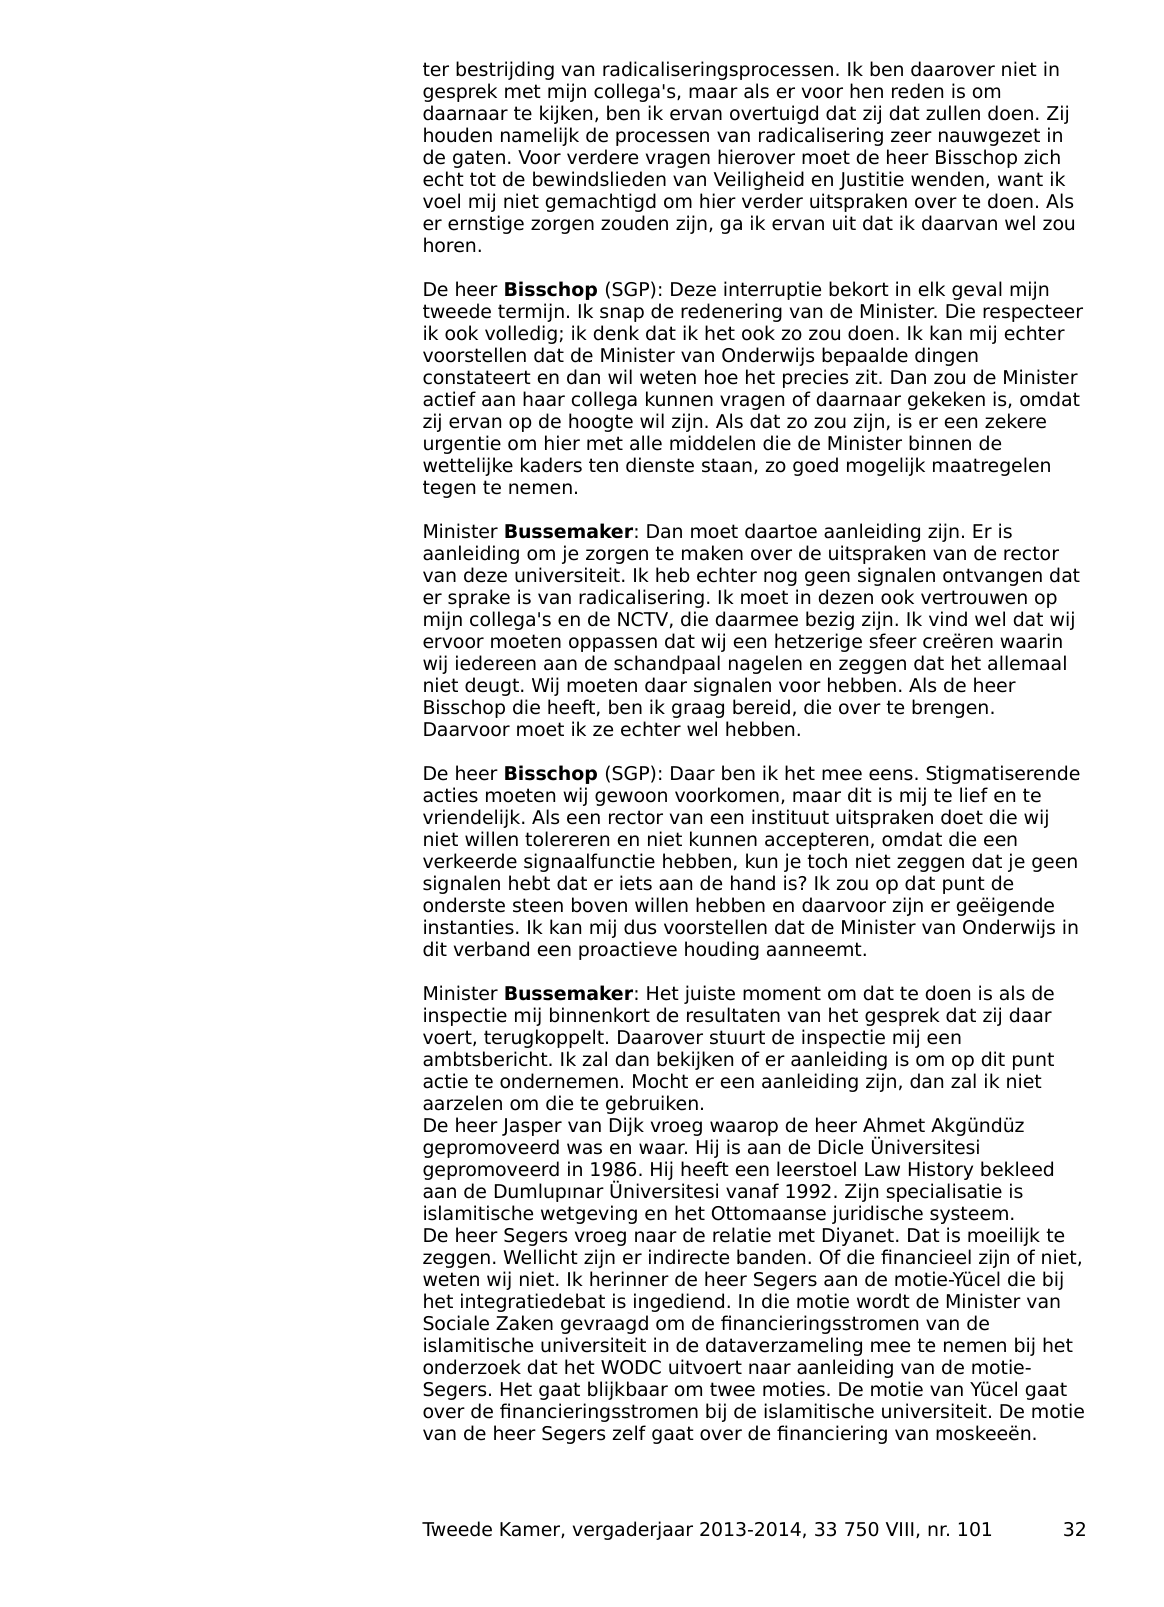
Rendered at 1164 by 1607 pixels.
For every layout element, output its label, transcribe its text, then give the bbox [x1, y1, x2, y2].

text Minister Bussemaker: Dan moet daartoe aanleiding zijn. Er is aanleiding om je zorgen te maken over de uitspraken van de rector van deze universiteit. Ik heb echter nog geen signalen ontvangen dat er sprake is van radicalisering. Ik moet in dezen ook vertrouwen op mijn collega's en de NCTV, die daarmee bezig zijn. Ik vind wel dat wij ervoor moeten oppassen dat wij een hetzerige sfeer creëren waarin wij iedereen aan de schandpaal nagelen en zeggen dat het allemaal niet deugt. Wij moeten daar signalen voor hebben. Als de heer Bisschop die heeft, ben ik graag bereid, die over te brengen. Daarvoor moet ik ze echter wel hebben. [422, 521, 1087, 741]
text De heer Jasper van Dijk vroeg waarop de heer Ahmet Akgündüz gepromoveerd was en waar. Hij is aan de Dicle Üniversitesi gepromoveerd in 1986. Hij heeft een leerstoel Law History bekleed aan de Dumlupınar Üniversitesi vanaf 1992. Zijn specialisatie is islamitische wetgeving en het Ottomaanse juridische systeem. [422, 1115, 1087, 1225]
text De heer Segers vroeg naar de relatie met Diyanet. Dat is moeilijk te zeggen. Wellicht zijn er indirecte banden. Of die financieel zijn of niet, weten wij niet. Ik herinner de heer Segers aan de motie-Yücel die bij het integratiedebat is ingediend. In die motie wordt de Minister van Sociale Zaken gevraagd om de financieringsstromen van de islamitische universiteit in de dataverzameling mee te nemen bij het onderzoek dat het WODC uitvoert naar aanleiding van de motie-Segers. Het gaat blijkbaar om twee moties. De motie van Yücel gaat over de financieringsstromen bij de islamitische universiteit. De motie van de heer Segers zelf gaat over de financiering van moskeeën. [422, 1225, 1087, 1444]
text De heer Bisschop (SGP): Deze interruptie bekort in elk geval mijn tweede termijn. Ik snap de redenering van de Minister. Die respecteer ik ook volledig; ik denk dat ik het ook zo zou doen. Ik kan mij echter voorstellen dat de Minister van Onderwijs bepaalde dingen constateert en dan wil weten hoe het precies zit. Dan zou de Minister actief aan haar collega kunnen vragen of daarnaar gekeken is, omdat zij ervan op de hoogte wil zijn. Als dat zo zou zijn, is er een zekere urgentie om hier met alle middelen die de Minister binnen de wettelijke kaders ten dienste staan, zo goed mogelijk maatregelen tegen te nemen. [422, 279, 1087, 499]
text De heer Bisschop (SGP): Daar ben ik het mee eens. Stigmatiserende acties moeten wij gewoon voorkomen, maar dit is mij te lief en te vriendelijk. Als een rector van een instituut uitspraken doet die wij niet willen tolereren en niet kunnen accepteren, omdat die een verkeerde signaalfunctie hebben, kun je toch niet zeggen dat je geen signalen hebt dat er iets aan de hand is? Ik zou op dat punt de onderste steen boven willen hebben en daarvoor zijn er geëigende instanties. Ik kan mij dus voorstellen dat de Minister van Onderwijs in dit verband een proactieve houding aanneemt. [422, 763, 1087, 961]
text ter bestrijding van radicaliseringsprocessen. Ik ben daarover niet in gesprek met mijn collega's, maar als er voor hen reden is om daarnaar te kijken, ben ik ervan overtuigd dat zij dat zullen doen. Zij houden namelijk de processen van radicalisering zeer nauwgezet in de gaten. Voor verdere vragen hierover moet de heer Bisschop zich echt tot de bewindslieden van Veiligheid en Justitie wenden, want ik voel mij niet gemachtigd om hier verder uitspraken over te doen. Als er ernstige zorgen zouden zijn, ga ik ervan uit dat ik daarvan wel zou horen. [422, 59, 1087, 257]
text Minister Bussemaker: Het juiste moment om dat te doen is als de inspectie mij binnenkort de resultaten van het gesprek dat zij daar voert, terugkoppelt. Daarover stuurt de inspectie mij een ambtsbericht. Ik zal dan bekijken of er aanleiding is om op dit punt actie te ondernemen. Mocht er een aanleiding zijn, dan zal ik niet aarzelen om die te gebruiken. [422, 983, 1087, 1115]
